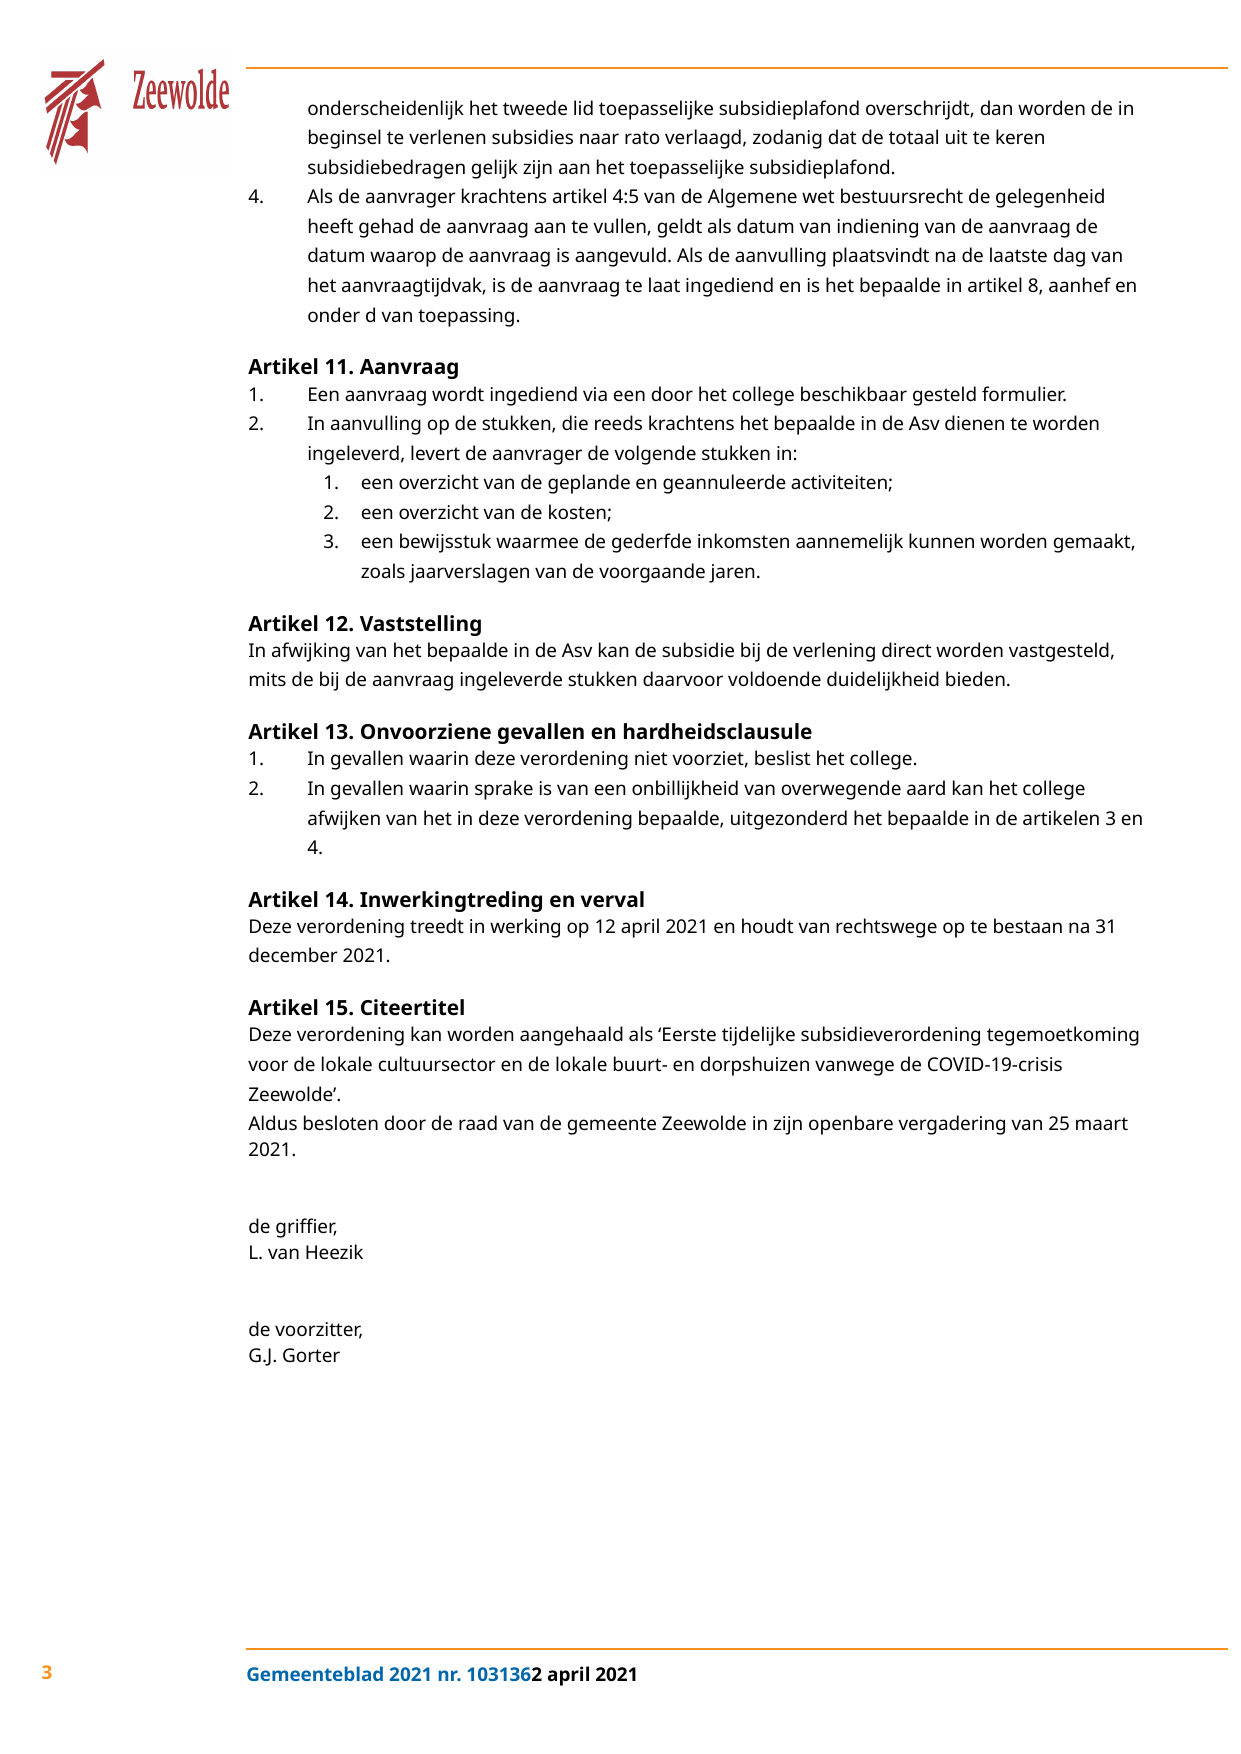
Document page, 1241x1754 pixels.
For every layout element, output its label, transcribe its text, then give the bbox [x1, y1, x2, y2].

text Artikel 11. Aanvraag [248, 352, 1152, 381]
list een overzicht van de geplande en geannuleerde activiteiten; [323, 469, 1152, 495]
text L. van Heezik [248, 1239, 1152, 1265]
text Artikel 15. Citeertitel [248, 993, 1152, 1022]
text In afwijking van het bepaalde in de Asv kan de subsidie bij de verlening direct worden vastgesteld, mits de bij de aanvraag ingeleverde stukken daarvoor voldoende duidelijkheid bieden. [248, 637, 1152, 692]
list In gevallen waarin deze verordening niet voorziet, beslist het college. [248, 746, 1152, 771]
text de griffier, [248, 1213, 1152, 1239]
list Als de aanvrager krachtens artikel 4:5 van de Algemene wet bestuursrecht de gelegenheid heeft gehad de aanvraag aan te vullen, geldt als datum van indiening van de aanvraag de datum waarop de aanvraag is aangevuld. Als de aanvulling plaatsvindt na de laatste dag van het aanvraagtijdvak, is de aanvraag te laat ingediend en is het bepaalde in artikel 8, aanhef en onder d van toepassing. [248, 183, 1152, 328]
text Aldus besloten door de raad van de gemeente Zeewolde in zijn openbare vergadering van 25 maart 2021. [248, 1110, 1152, 1162]
text Deze verordening treedt in werking op 12 april 2021 en houdt van rechtswege op te bestaan na 31 december 2021. [248, 913, 1152, 968]
text Artikel 14. Inwerkingtreding en verval [248, 885, 1152, 913]
text Artikel 13. Onvoorziene gevallen en hardheidsclausule [248, 717, 1152, 746]
list een bewijsstuk waarmee de gederfde inkomsten aannemelijk kunnen worden gemaakt, zoals jaarverslagen van de voorgaande jaren. [323, 529, 1152, 584]
text Artikel 12. Vaststelling [248, 609, 1152, 637]
list Een aanvraag wordt ingediend via een door het college beschikbaar gesteld formulier. [248, 381, 1152, 406]
list een overzicht van de kosten; [323, 499, 1152, 525]
list In aanvulling op de stukken, die reeds krachtens het bepaalde in de Asv dienen te worden ingeleverd, levert de aanvrager de volgende stukken in: [248, 410, 1152, 466]
list onderscheidenlijk het tweede lid toepasselijke subsidieplafond overschrijdt, dan worden de in beginsel te verlenen subsidies naar rato verlaagd, zodanig dat de totaal uit te keren subsidiebedragen gelijk zijn aan het toepasselijke subsidieplafond. [248, 95, 1152, 180]
text Deze verordening kan worden aangehaald als ‘Eerste tijdelijke subsidieverordening tegemoetkoming voor de lokale cultuursector en de lokale buurt- en dorpshuizen vanwege de COVID-19-crisis Zeewolde’. [248, 1022, 1152, 1106]
list In gevallen waarin sprake is van een onbillijkheid van overwegende aard kan het college afwijken van het in deze verordening bepaalde, uitgezonderd het bepaalde in de artikelen 3 en 4. [248, 775, 1152, 860]
text G.J. Gorter [248, 1342, 1152, 1368]
picture [41, 47, 231, 172]
text de voorzitter, [248, 1316, 1152, 1342]
